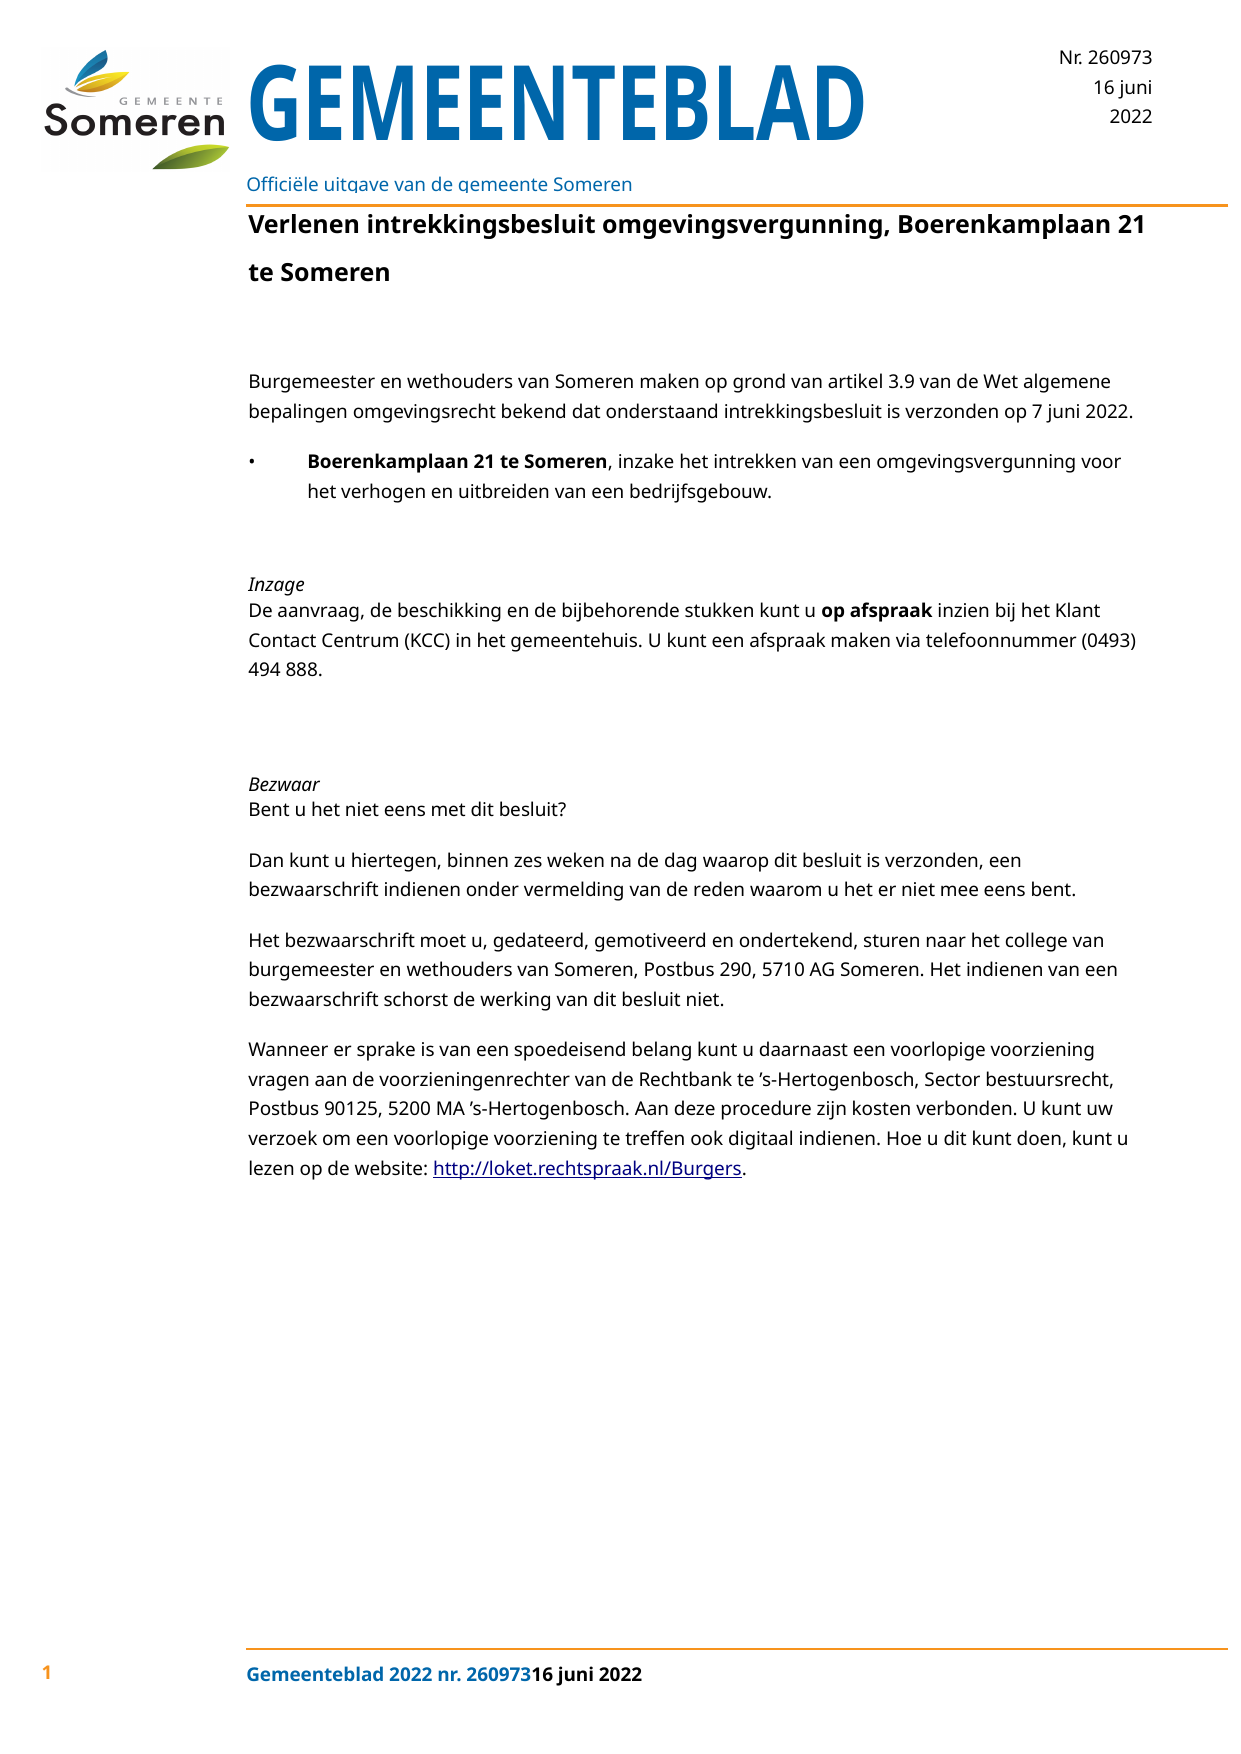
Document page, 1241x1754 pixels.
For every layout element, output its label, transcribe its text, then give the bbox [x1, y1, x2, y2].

text Wanneer er sprake is van een spoedeisend belang kunt u daarnaast een voorlopige voorziening vragen aan de voorzieningenrechter van de Rechtbank te ’s-Hertogenbosch, Sector bestuursrecht, Postbus 90125, 5200 MA ’s-Hertogenbosch. Aan deze procedure zijn kosten verbonden. U kunt uw verzoek om een voorlopige voorziening te treffen ook digitaal indienen. Hoe u dit kunt doen, kunt u lezen op de website: http://loket.rechtspraak.nl/Burgers. [248, 1036, 1152, 1181]
text Bezwaar [248, 771, 1152, 796]
text Inzage [248, 571, 1152, 597]
text Bent u het niet eens met dit besluit? [248, 796, 1152, 822]
text De aanvraag, de beschikking en de bijbehorende stukken kunt u op afspraak inzien bij het Klant Contact Centrum (KCC) in het gemeentehuis. U kunt een afspraak maken via telefoonnummer (0493) 494 888. [248, 597, 1152, 682]
text Dan kunt u hiertegen, binnen zes weken na de dag waarop dit besluit is verzonden, een bezwaarschrift indienen onder vermelding van de reden waarom u het er niet mee eens bent. [248, 847, 1152, 902]
text Burgemeester en wethouders van Someren maken op grond van artikel 3.9 van de Wet algemene bepalingen omgevingsrecht bekend dat onderstaand intrekkingsbesluit is verzonden op 7 juni 2022. [248, 368, 1152, 424]
text Het bezwaarschrift moet u, gedateerd, gemotiveerd en ondertekend, sturen naar het college van burgemeester en wethouders van Someren, Postbus 290, 5710 AG Someren. Het indienen van een bezwaarschrift schorst de werking van dit besluit niet. [248, 927, 1152, 1012]
list Boerenkamplaan 21 te Someren, inzake het intrekken van een omgevingsvergunning voor het verhogen en uitbreiden van een bedrijfsgebouw. [248, 448, 1152, 504]
picture [41, 47, 231, 172]
text Verlenen intrekkingsbesluit omgevingsvergunning, Boerenkamplaan 21 te Someren [248, 207, 1152, 288]
